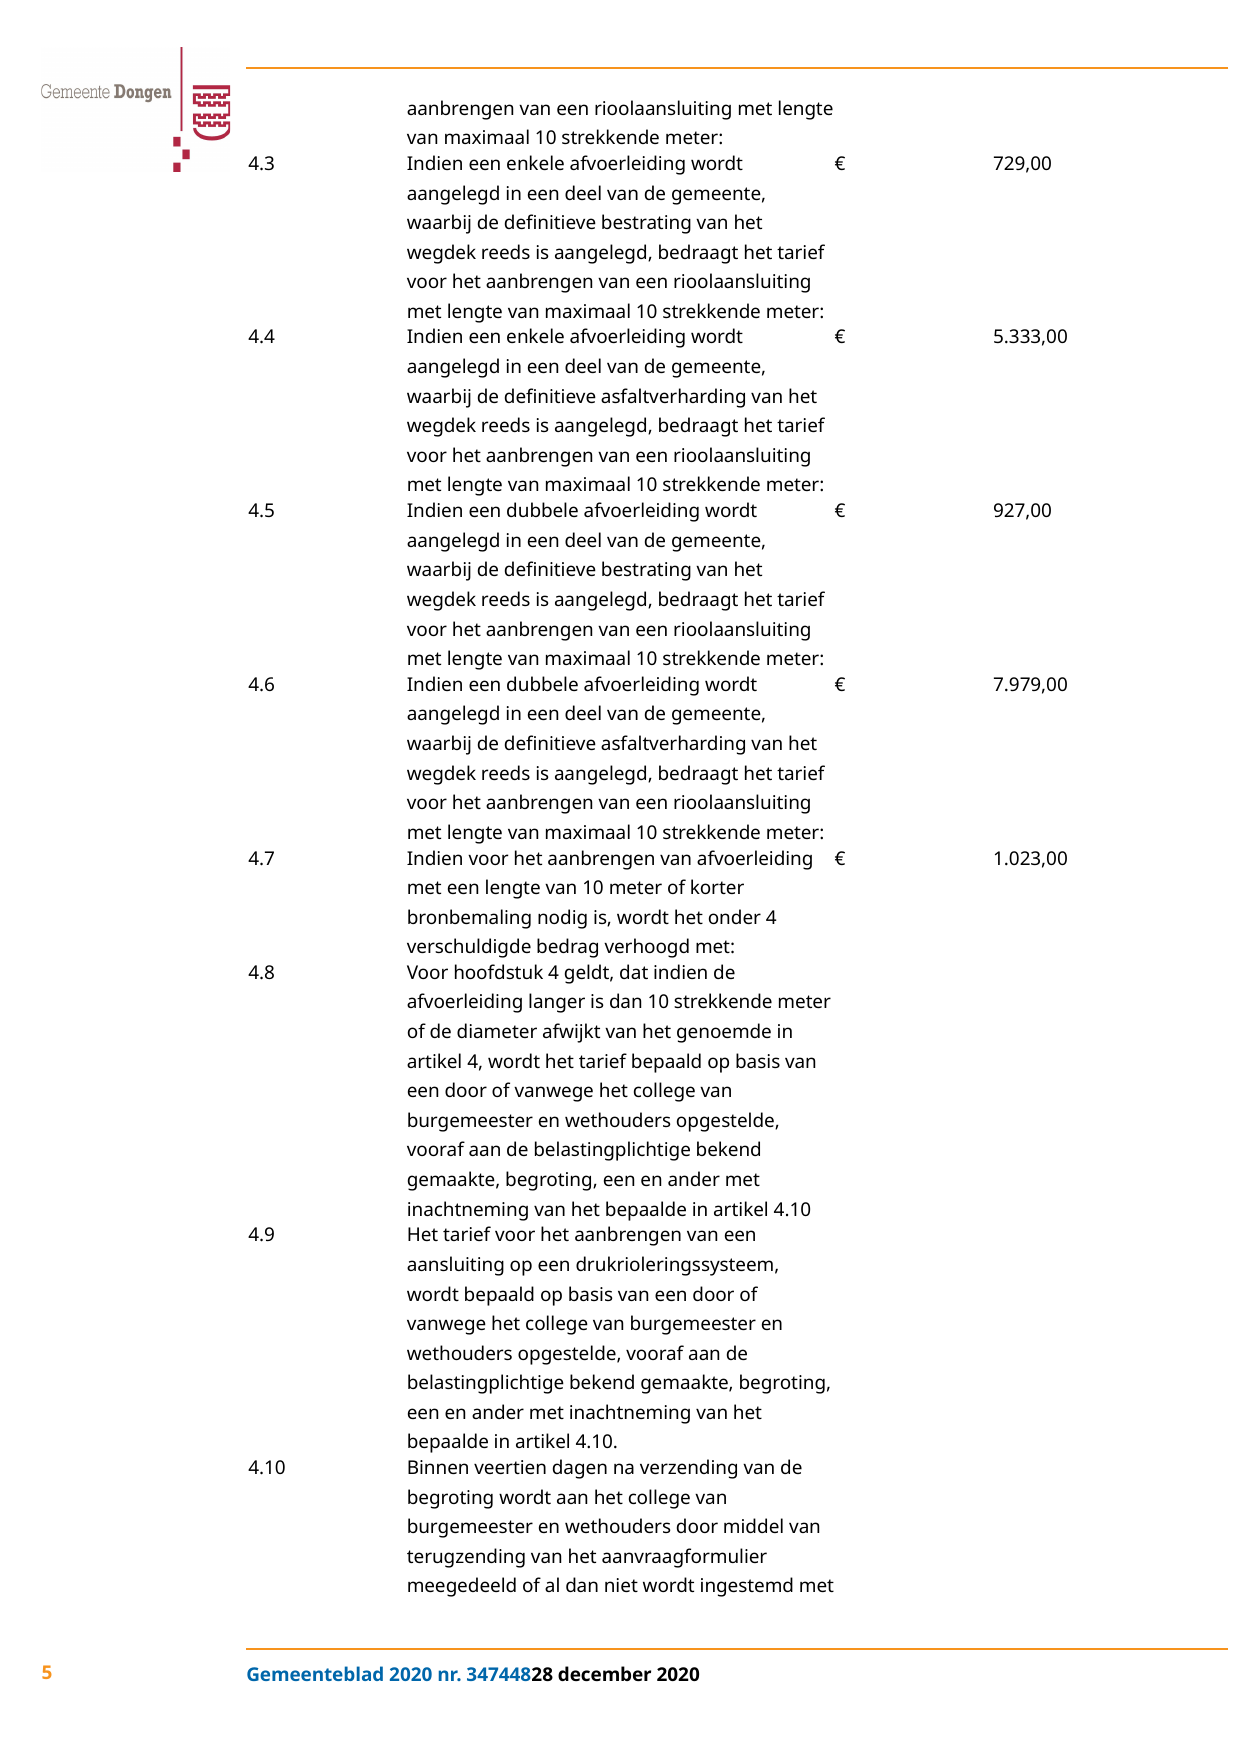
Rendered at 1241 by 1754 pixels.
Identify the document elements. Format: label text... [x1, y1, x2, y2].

table_cell € [834, 150, 993, 324]
table_cell [248, 95, 407, 150]
table_cell 4.8 [248, 959, 407, 1222]
table_cell 4.6 [248, 671, 407, 845]
table_cell [993, 959, 1152, 1222]
table_cell 4.5 [248, 498, 407, 671]
table_cell [834, 1222, 993, 1454]
table_cell 4.10 [248, 1454, 407, 1598]
table_cell 729,00 [993, 150, 1152, 324]
table_cell [993, 1454, 1152, 1598]
table_cell [993, 95, 1152, 150]
table_cell Indien een enkele afvoerleiding wordt aangelegd in een deel van de gemeente, waarbij de definitieve bestrating van het wegdek reeds is aangelegd, bedraagt het tarief voor het aanbrengen van een rioolaansluiting met lengte van maximaal 10 strekkende meter: [407, 150, 834, 324]
table_cell [834, 1454, 993, 1598]
table_cell Binnen veertien dagen na verzending van de begroting wordt aan het college van burgemeester en wethouders door middel van terugzending van het aanvraagformulier meegedeeld of al dan niet wordt ingestemd met [407, 1454, 834, 1598]
table_cell aanbrengen van een rioolaansluiting met lengte van maximaal 10 strekkende meter: [407, 95, 834, 150]
table_cell 7.979,00 [993, 671, 1152, 845]
table_cell 4.7 [248, 845, 407, 959]
table_cell € [834, 498, 993, 671]
table_cell Indien een dubbele afvoerleiding wordt aangelegd in een deel van de gemeente, waarbij de definitieve asfaltverharding van het wegdek reeds is aangelegd, bedraagt het tarief voor het aanbrengen van een rioolaansluiting met lengte van maximaal 10 strekkende meter: [407, 671, 834, 845]
table_cell 927,00 [993, 498, 1152, 671]
table_cell Indien een dubbele afvoerleiding wordt aangelegd in een deel van de gemeente, waarbij de definitieve bestrating van het wegdek reeds is aangelegd, bedraagt het tarief voor het aanbrengen van een rioolaansluiting met lengte van maximaal 10 strekkende meter: [407, 498, 834, 671]
table_cell 5.333,00 [993, 324, 1152, 497]
table_cell 4.4 [248, 324, 407, 497]
table_cell [993, 1222, 1152, 1454]
table_cell Indien een enkele afvoerleiding wordt aangelegd in een deel van de gemeente, waarbij de definitieve asfaltverharding van het wegdek reeds is aangelegd, bedraagt het tarief voor het aanbrengen van een rioolaansluiting met lengte van maximaal 10 strekkende meter: [407, 324, 834, 497]
table_cell Het tarief voor het aanbrengen van een aansluiting op een drukrioleringssysteem, wordt bepaald op basis van een door of vanwege het college van burgemeester en wethouders opgestelde, vooraf aan de belastingplichtige bekend gemaakte, begroting, een en ander met inachtneming van het bepaalde in artikel 4.10. [407, 1222, 834, 1454]
picture [41, 47, 231, 172]
table_cell Voor hoofdstuk 4 geldt, dat indien de afvoerleiding langer is dan 10 strekkende meter of de diameter afwijkt van het genoemde in artikel 4, wordt het tarief bepaald op basis van een door of vanwege het college van burgemeester en wethouders opgestelde, vooraf aan de belastingplichtige bekend gemaakte, begroting, een en ander met inachtneming van het bepaalde in artikel 4.10 [407, 959, 834, 1222]
table_cell [834, 95, 993, 150]
table_cell € [834, 845, 993, 959]
table_cell [834, 959, 993, 1222]
table_cell € [834, 324, 993, 497]
table_cell € [834, 671, 993, 845]
table_cell 4.3 [248, 150, 407, 324]
table_cell 1.023,00 [993, 845, 1152, 959]
table_cell Indien voor het aanbrengen van afvoerleiding met een lengte van 10 meter of korter bronbemaling nodig is, wordt het onder 4 verschuldigde bedrag verhoogd met: [407, 845, 834, 959]
table_cell 4.9 [248, 1222, 407, 1454]
